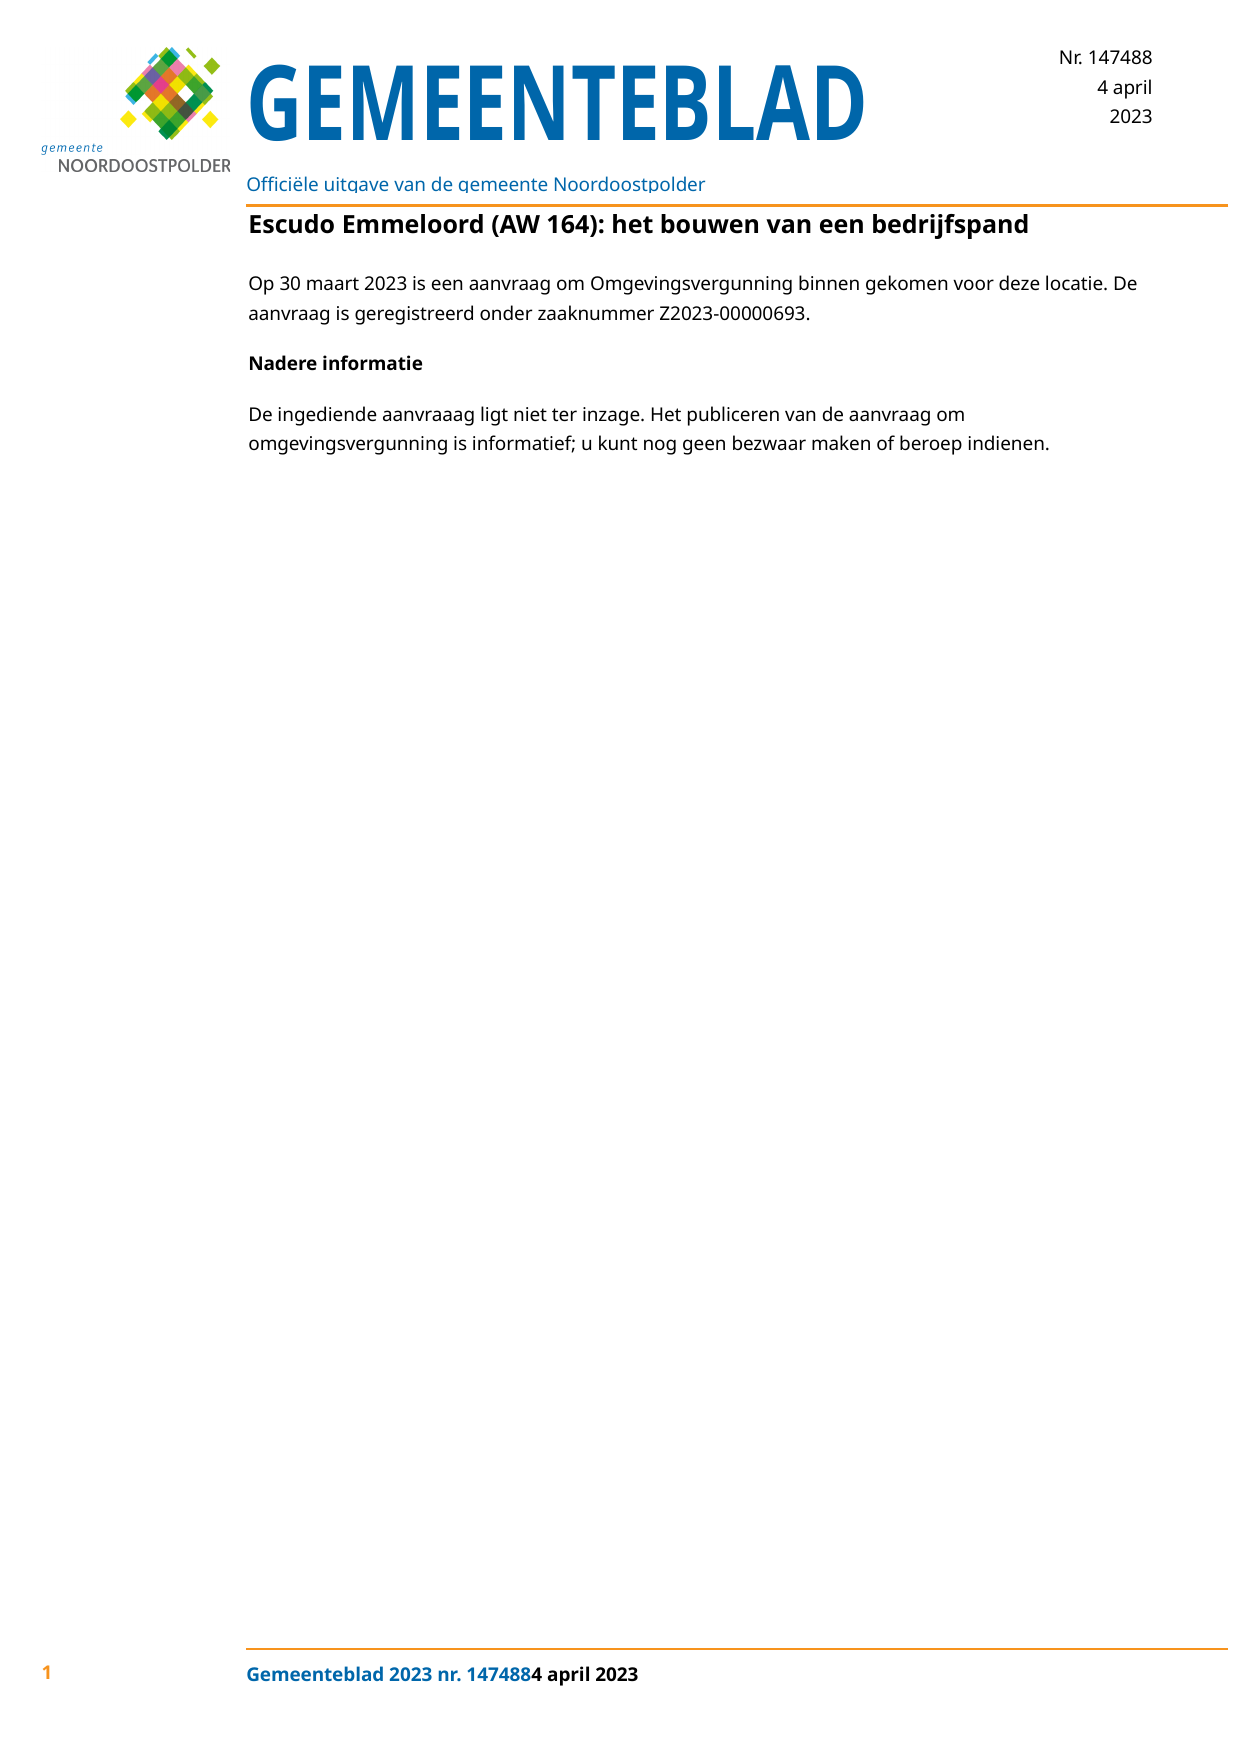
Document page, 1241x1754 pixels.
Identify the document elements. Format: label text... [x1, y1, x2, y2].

text De ingediende aanvraaag ligt niet ter inzage. Het publiceren van de aanvraag om omgevingsvergunning is informatief; u kunt nog geen bezwaar maken of beroep indienen. [248, 401, 1152, 456]
picture [41, 47, 231, 172]
text Escudo Emmeloord (AW 164): het bouwen van een bedrijfspand [248, 207, 1152, 241]
text Op 30 maart 2023 is een aanvraag om Omgevingsvergunning binnen gekomen voor deze locatie. De aanvraag is geregistreerd onder zaaknummer Z2023-00000693. [248, 270, 1152, 326]
text Nadere informatie [248, 350, 1152, 376]
